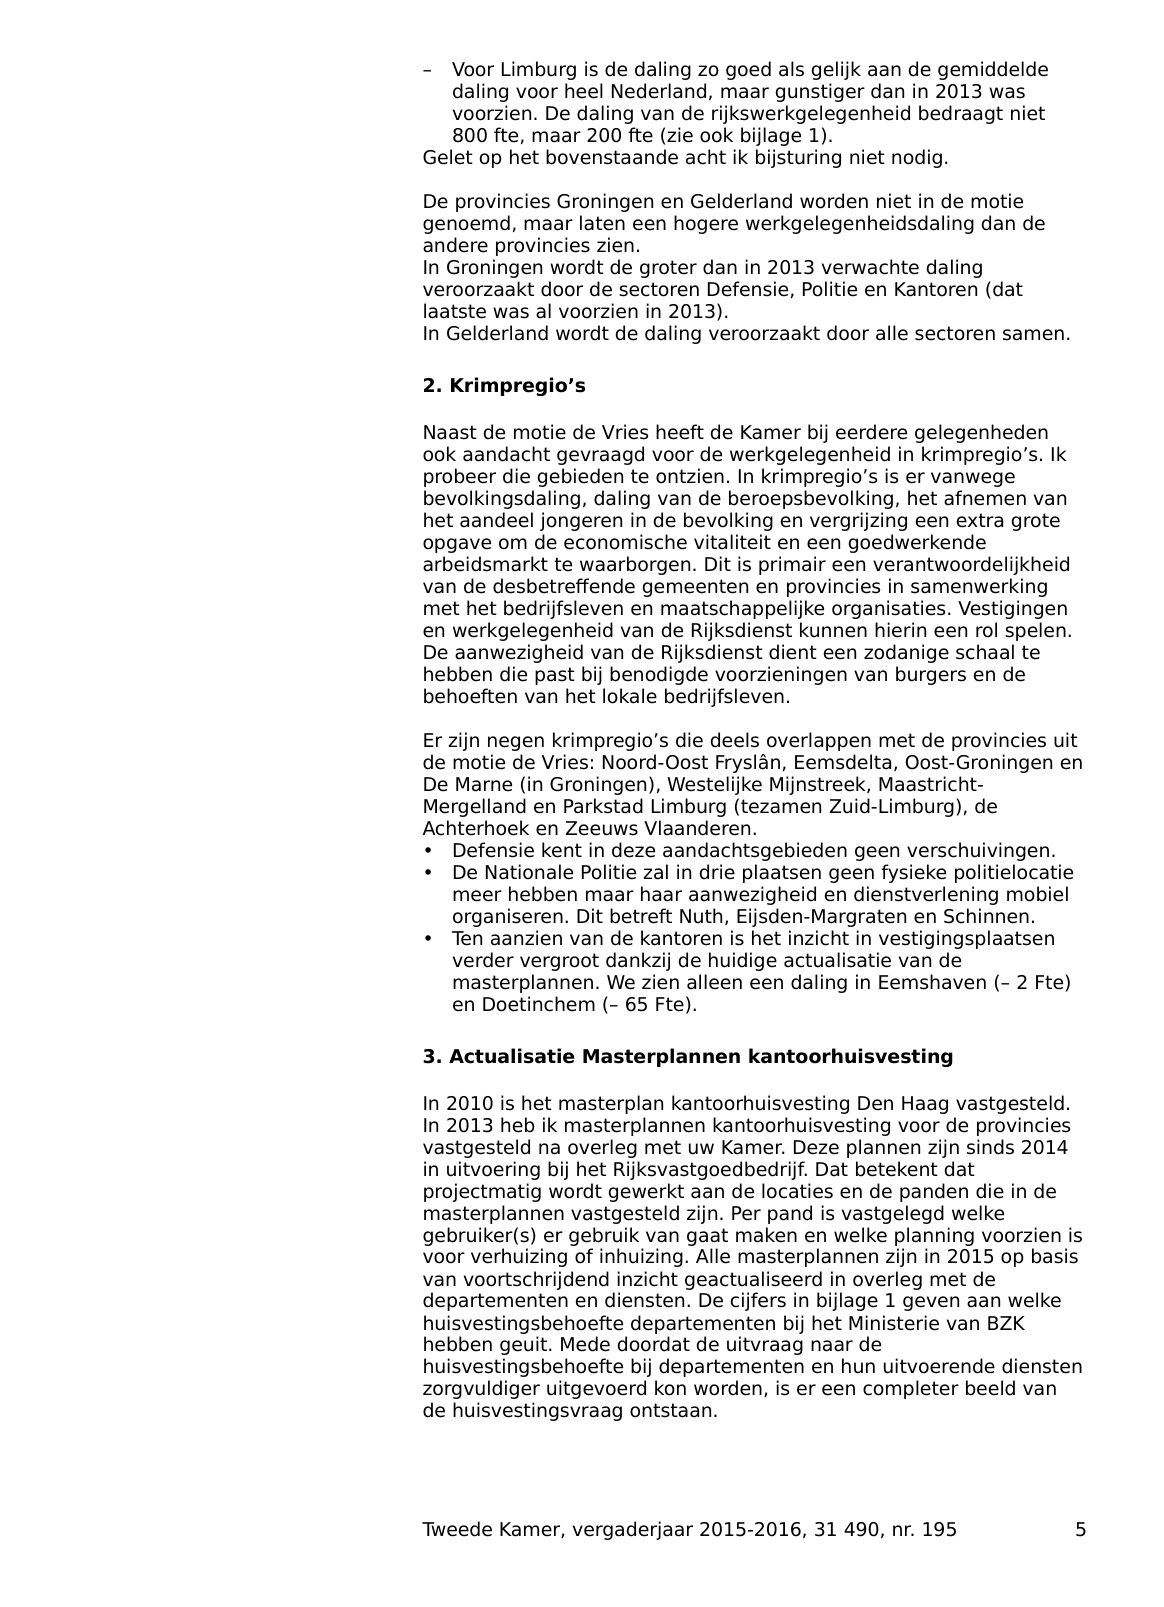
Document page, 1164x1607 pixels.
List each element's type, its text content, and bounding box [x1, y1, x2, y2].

text De provincies Groningen en Gelderland worden niet in de motie genoemd, maar laten een hogere werkgelegenheidsdaling dan de andere provincies zien. [422, 191, 1087, 257]
text Naast de motie de Vries heeft de Kamer bij eerdere gelegenheden ook aandacht gevraagd voor de werkgelegenheid in krimpregio’s. Ik probeer die gebieden te ontzien. In krimpregio’s is er vanwege bevolkingsdaling, daling van de beroepsbevolking, het afnemen van het aandeel jongeren in de bevolking en vergrijzing een extra grote opgave om de economische vitaliteit en een goedwerkende arbeidsmarkt te waarborgen. Dit is primair een verantwoordelijkheid van de desbetreffende gemeenten en provincies in samenwerking met het bedrijfsleven en maatschappelijke organisaties. Vestigingen en werkgelegenheid van de Rijksdienst kunnen hierin een rol spelen. De aanwezigheid van de Rijksdienst dient een zodanige schaal te hebben die past bij benodigde voorzieningen van burgers en de behoeften van het lokale bedrijfsleven. [422, 422, 1087, 708]
text Er zijn negen krimpregio’s die deels overlappen met de provincies uit de motie de Vries: Noord-Oost Fryslân, Eemsdelta, Oost-Groningen en De Marne (in Groningen), Westelijke Mijnstreek, Maastricht-Mergelland en Parkstad Limburg (tezamen Zuid-Limburg), de Achterhoek en Zeeuws Vlaanderen. [422, 730, 1087, 840]
subtitle 2. Krimpregio’s [422, 375, 1087, 397]
text • Ten aanzien van de kantoren is het inzicht in vestigingsplaatsen verder vergroot dankzij de huidige actualisatie van de masterplannen. We zien alleen een daling in Eemshaven (– 2 Fte) en Doetinchem (– 65 Fte). [422, 928, 1087, 1016]
text • Defensie kent in deze aandachtsgebieden geen verschuivingen. [422, 840, 1087, 862]
text In Gelderland wordt de daling veroorzaakt door alle sectoren samen. [422, 323, 1087, 345]
subtitle 3. Actualisatie Masterplannen kantoorhuisvesting [422, 1046, 1087, 1068]
text – Voor Limburg is de daling zo goed als gelijk aan de gemiddelde daling voor heel Nederland, maar gunstiger dan in 2013 was voorzien. De daling van de rijkswerkgelegenheid bedraagt niet 800 fte, maar 200 fte (zie ook bijlage 1). [422, 59, 1087, 147]
text Gelet op het bovenstaande acht ik bijsturing niet nodig. [422, 147, 1087, 169]
text • De Nationale Politie zal in drie plaatsen geen fysieke politielocatie meer hebben maar haar aanwezigheid en dienstverlening mobiel organiseren. Dit betreft Nuth, Eijsden-Margraten en Schinnen. [422, 862, 1087, 928]
text In Groningen wordt de groter dan in 2013 verwachte daling veroorzaakt door de sectoren Defensie, Politie en Kantoren (dat laatste was al voorzien in 2013). [422, 257, 1087, 323]
text In 2010 is het masterplan kantoorhuisvesting Den Haag vastgesteld. In 2013 heb ik masterplannen kantoorhuisvesting voor de provincies vastgesteld na overleg met uw Kamer. Deze plannen zijn sinds 2014 in uitvoering bij het Rijksvastgoedbedrijf. Dat betekent dat projectmatig wordt gewerkt aan de locaties en de panden die in de masterplannen vastgesteld zijn. Per pand is vastgelegd welke gebruiker(s) er gebruik van gaat maken en welke planning voorzien is voor verhuizing of inhuizing. Alle masterplannen zijn in 2015 op basis van voortschrijdend inzicht geactualiseerd in overleg met de departementen en diensten. De cijfers in bijlage 1 geven aan welke huisvestingsbehoefte departementen bij het Ministerie van BZK hebben geuit. Mede doordat de uitvraag naar de huisvestingsbehoefte bij departementen en hun uitvoerende diensten zorgvuldiger uitgevoerd kon worden, is er een completer beeld van de huisvestingsvraag ontstaan. [422, 1093, 1087, 1422]
